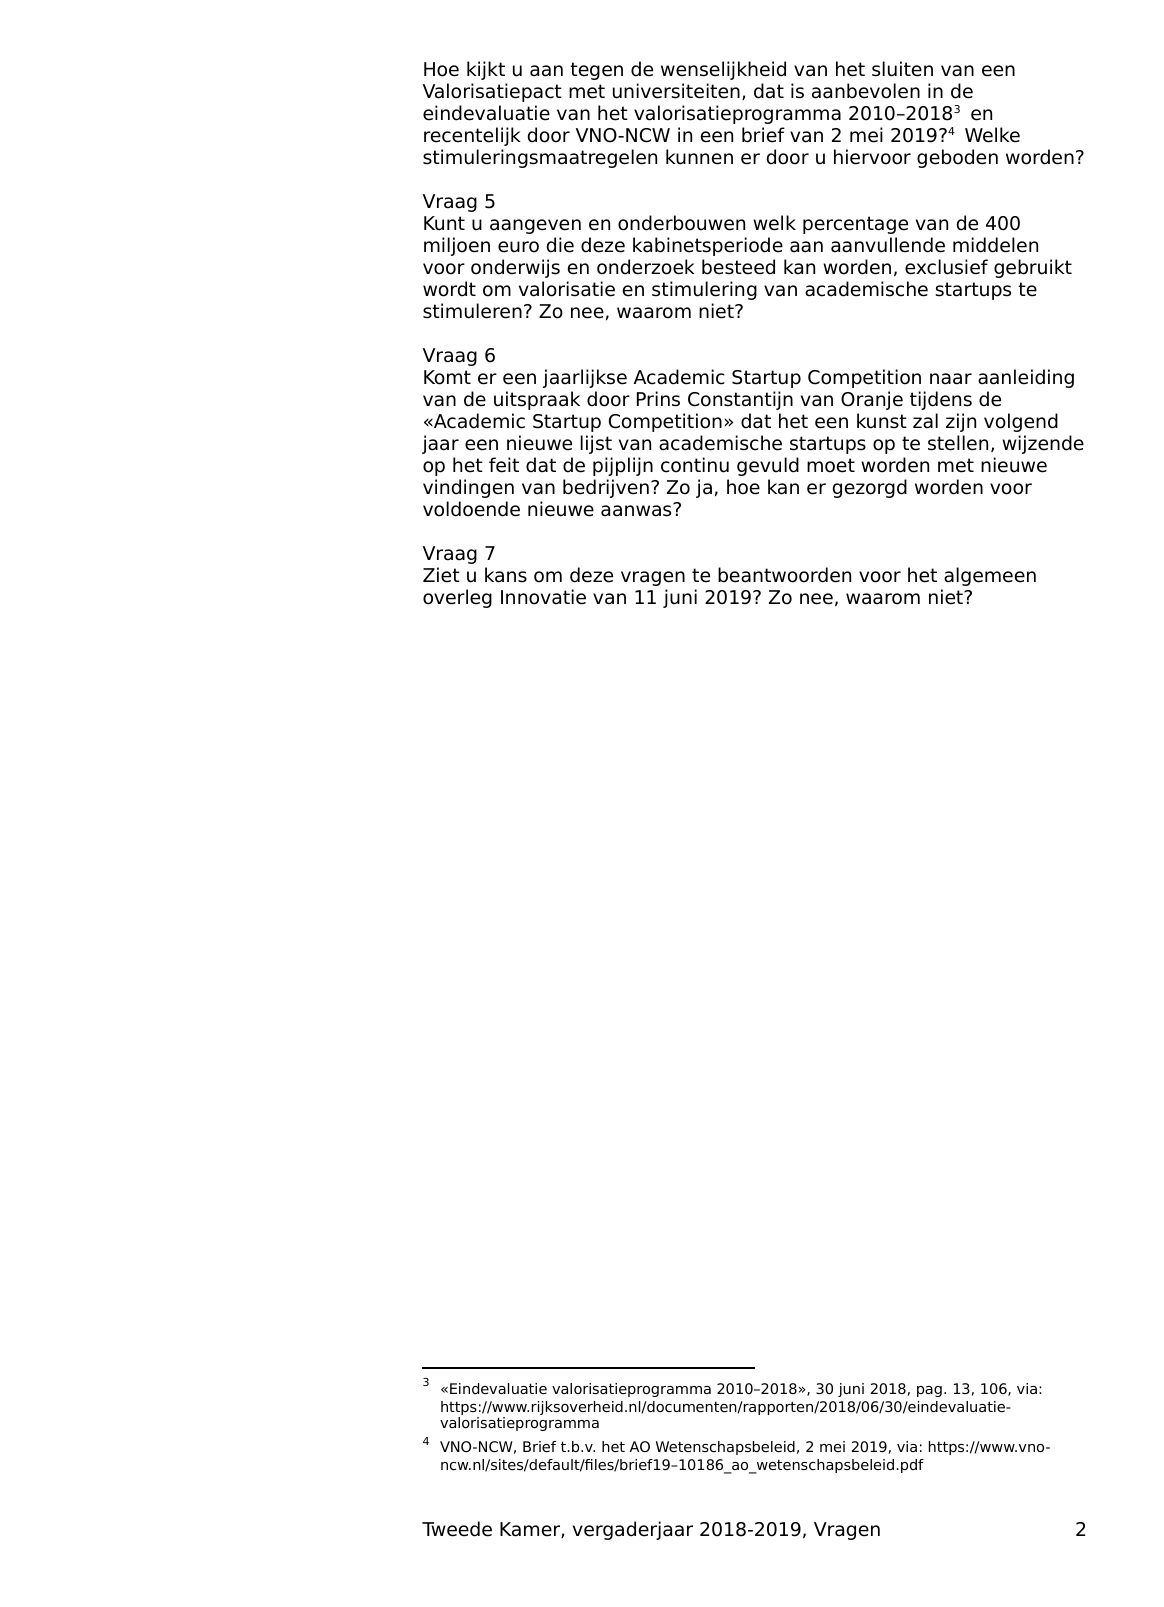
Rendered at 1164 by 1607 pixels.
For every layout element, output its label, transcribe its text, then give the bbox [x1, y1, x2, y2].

text Komt er een jaarlijkse Academic Startup Competition naar aanleiding van de uitspraak door Prins Constantijn van Oranje tijdens de «Academic Startup Competition» dat het een kunst zal zijn volgend jaar een nieuwe lijst van academische startups op te stellen, wijzende op het feit dat de pijplijn continu gevuld moet worden met nieuwe vindingen van bedrijven? Zo ja, hoe kan er gezorgd worden voor voldoende nieuwe aanwas? [422, 367, 1087, 521]
text Kunt u aangeven en onderbouwen welk percentage van de 400 miljoen euro die deze kabinetsperiode aan aanvullende middelen voor onderwijs en onderzoek besteed kan worden, exclusief gebruikt wordt om valorisatie en stimulering van academische startups te stimuleren? Zo nee, waarom niet? [422, 213, 1087, 323]
text «Eindevaluatie valorisatieprogramma 2010–2018», 30 juni 2018, pag. 13, 106, via: https://www.rijksoverheid.nl/documenten/rapporten/2018/06/30/eindevaluatie-valorisatieprogramma [422, 1377, 1087, 1432]
text Vraag 7 [422, 543, 1087, 565]
text VNO-NCW, Brief t.b.v. het AO Wetenschapsbeleid, 2 mei 2019, via: https://www.vno-ncw.nl/sites/default/files/brief19–10186_ao_wetenschapsbeleid.pdf [422, 1435, 1087, 1474]
text Vraag 6 [422, 345, 1087, 367]
text Hoe kijkt u aan tegen de wenselijkheid van het sluiten van een Valorisatiepact met universiteiten, dat is aanbevolen in de eindevaluatie van het valorisatieprogramma 2010–2018 en recentelijk door VNO-NCW in een brief van 2 mei 2019? Welke stimuleringsmaatregelen kunnen er door u hiervoor geboden worden? [422, 59, 1087, 169]
text Vraag 5 [422, 191, 1087, 213]
text Ziet u kans om deze vragen te beantwoorden voor het algemeen overleg Innovatie van 11 juni 2019? Zo nee, waarom niet? [422, 565, 1087, 609]
